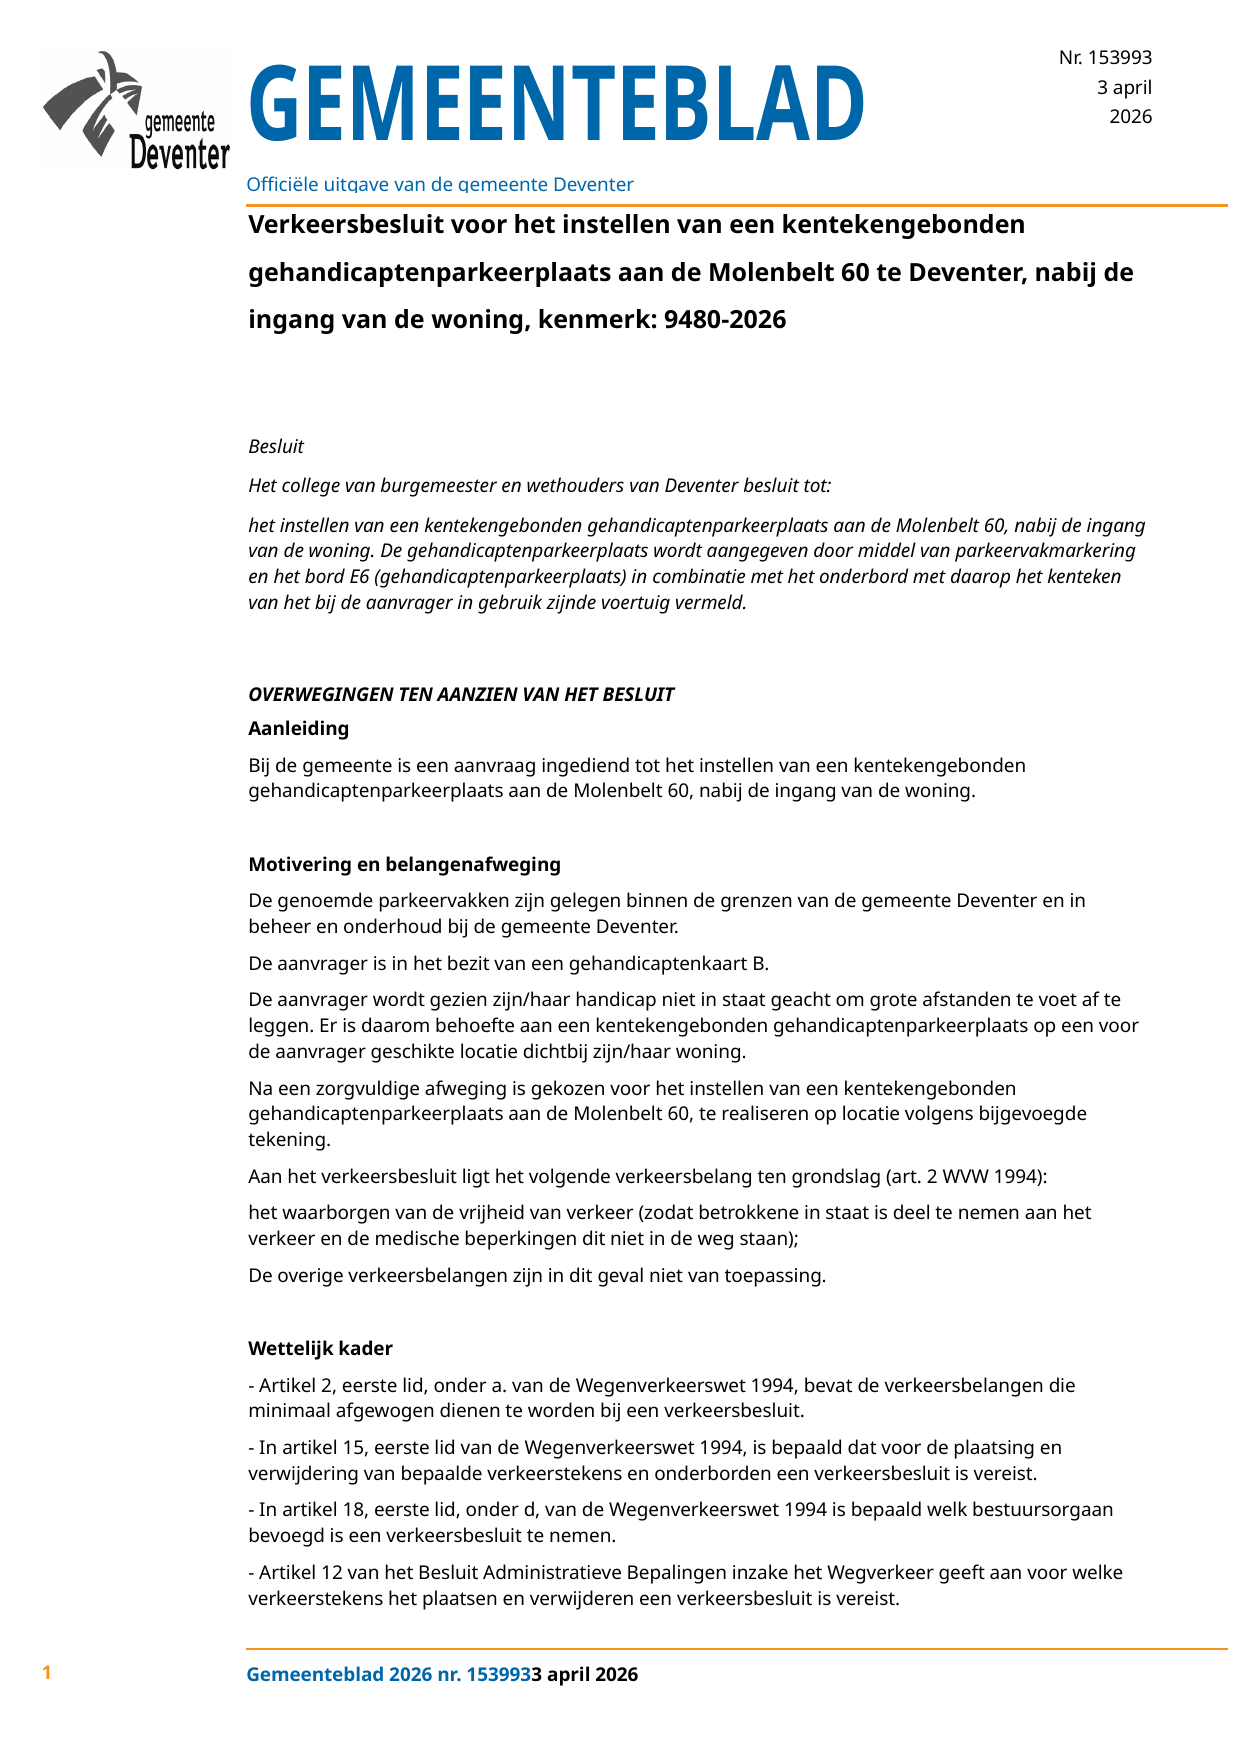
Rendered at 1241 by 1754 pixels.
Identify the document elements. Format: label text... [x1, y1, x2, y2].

text OVERWEGINGEN TEN AANZIEN VAN HET BESLUIT [248, 681, 1152, 707]
text De aanvrager wordt gezien zijn/haar handicap niet in staat geacht om grote afstanden te voet af te leggen. Er is daarom behoefte aan een kentekengebonden gehandicaptenparkeerplaats op een voor de aanvrager geschikte locatie dichtbij zijn/haar woning. [248, 987, 1152, 1064]
picture [41, 47, 231, 172]
text - Artikel 2, eerste lid, onder a. van de Wegenverkeerswet 1994, bevat de verkeersbelangen die minimaal afgewogen dienen te worden bij een verkeersbesluit. [248, 1372, 1152, 1423]
text De aanvrager is in het bezit van een gehandicaptenkaart B. [248, 950, 1152, 976]
text - Artikel 12 van het Besluit Administratieve Bepalingen inzake het Wegverkeer geeft aan voor welke verkeerstekens het plaatsen en verwijderen een verkeersbesluit is vereist. [248, 1559, 1152, 1611]
text - In artikel 18, eerste lid, onder d, van de Wegenverkeerswet 1994 is bepaald welk bestuursorgaan bevoegd is een verkeersbesluit te nemen. [248, 1497, 1152, 1548]
text Aan het verkeersbesluit ligt het volgende verkeersbelang ten grondslag (art. 2 WVW 1994): [248, 1163, 1152, 1188]
text Besluit [248, 433, 1152, 459]
text Motivering en belangenafweging [248, 851, 1152, 877]
text het waarborgen van de vrijheid van verkeer (zodat betrokkene in staat is deel te nemen aan het verkeer en de medische beperkingen dit niet in de weg staan); [248, 1199, 1152, 1251]
text Bij de gemeente is een aanvraag ingediend tot het instellen van een kentekengebonden gehandicaptenparkeerplaats aan de Molenbelt 60, nabij de ingang van de woning. [248, 752, 1152, 803]
text De overige verkeersbelangen zijn in dit geval niet van toepassing. [248, 1262, 1152, 1288]
text Het college van burgemeester en wethouders van Deventer besluit tot: [248, 472, 1152, 498]
text Aanleiding [248, 715, 1152, 741]
text Wettelijk kader [248, 1335, 1152, 1361]
text De genoemde parkeervakken zijn gelegen binnen de grenzen van de gemeente Deventer en in beheer en onderhoud bij de gemeente Deventer. [248, 887, 1152, 939]
text Verkeersbesluit voor het instellen van een kentekengebonden gehandicaptenparkeerplaats aan de Molenbelt 60 te Deventer, nabij de ingang van de woning, kenmerk: 9480-2026 [248, 207, 1152, 336]
text Na een zorgvuldige afweging is gekozen voor het instellen van een kentekengebonden gehandicaptenparkeerplaats aan de Molenbelt 60, te realiseren op locatie volgens bijgevoegde tekening. [248, 1075, 1152, 1152]
text - In artikel 15, eerste lid van de Wegenverkeerswet 1994, is bepaald dat voor de plaatsing en verwijdering van bepaalde verkeerstekens en onderborden een verkeersbesluit is vereist. [248, 1434, 1152, 1486]
text het instellen van een kentekengebonden gehandicaptenparkeerplaats aan de Molenbelt 60, nabij de ingang van de woning. De gehandicaptenparkeerplaats wordt aangegeven door middel van parkeervakmarkering en het bord E6 (gehandicaptenparkeerplaats) in combinatie met het onderbord met daarop het kenteken van het bij de aanvrager in gebruik zijnde voertuig vermeld. [248, 512, 1152, 615]
